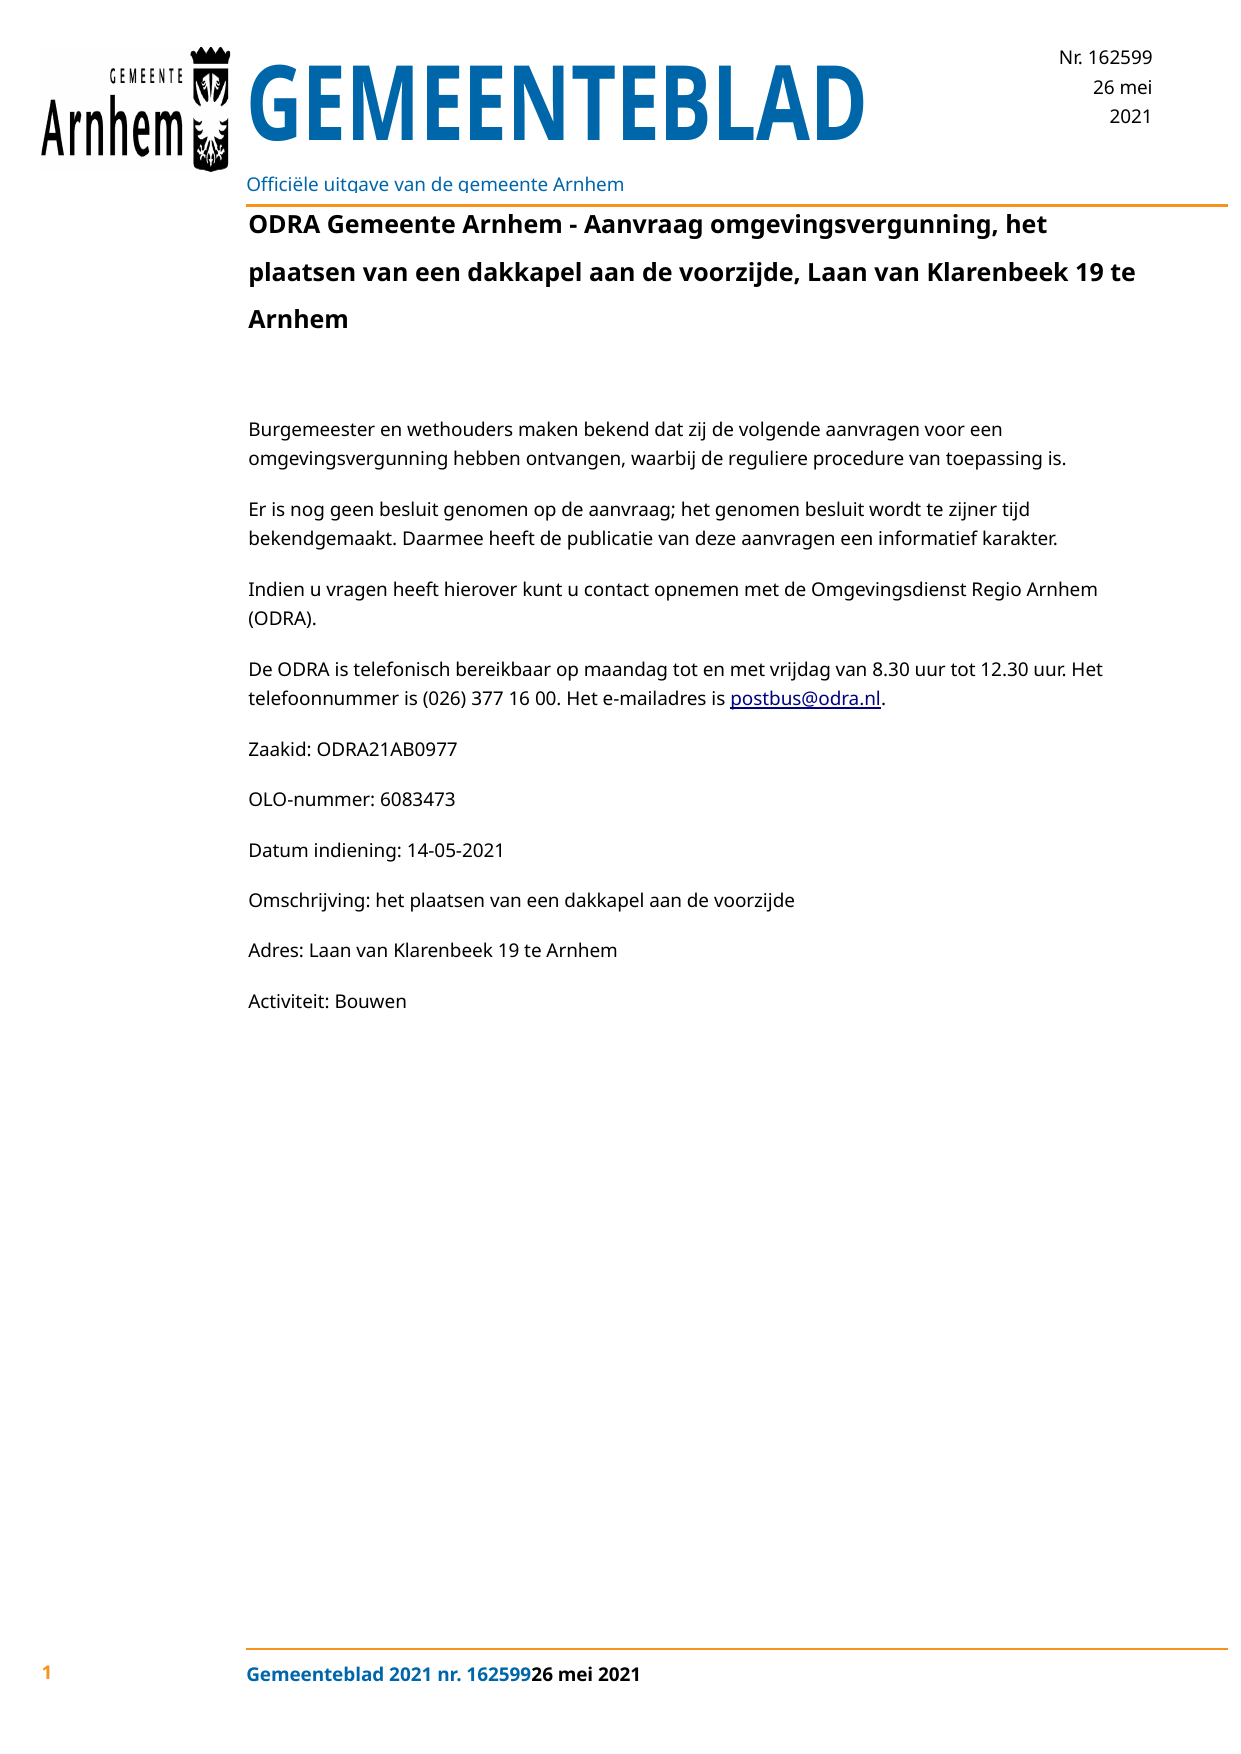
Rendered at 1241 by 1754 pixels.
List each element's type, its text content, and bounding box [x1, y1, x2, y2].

text Zaakid: ODRA21AB0977 [248, 736, 1152, 762]
picture [41, 47, 231, 172]
text Datum indiening: 14-05-2021 [248, 837, 1152, 862]
text De ODRA is telefonisch bereikbaar op maandag tot en met vrijdag van 8.30 uur tot 12.30 uur. Het telefoonnummer is (026) 377 16 00. Het e-mailadres is postbus@odra.nl. [248, 656, 1152, 711]
text Adres: Laan van Klarenbeek 19 te Arnhem [248, 938, 1152, 963]
text Activiteit: Bouwen [248, 988, 1152, 1014]
text OLO-nummer: 6083473 [248, 786, 1152, 812]
text Er is nog geen besluit genomen op de aanvraag; het genomen besluit wordt te zijner tijd bekendgemaakt. Daarmee heeft de publicatie van deze aanvragen een informatief karakter. [248, 496, 1152, 551]
text ODRA Gemeente Arnhem - Aanvraag omgevingsvergunning, het plaatsen van een dakkapel aan de voorzijde, Laan van Klarenbeek 19 te Arnhem [248, 207, 1152, 336]
text Burgemeester en wethouders maken bekend dat zij de volgende aanvragen voor een omgevingsvergunning hebben ontvangen, waarbij de reguliere procedure van toepassing is. [248, 416, 1152, 471]
text Omschrijving: het plaatsen van een dakkapel aan de voorzijde [248, 887, 1152, 913]
text Indien u vragen heeft hierover kunt u contact opnemen met de Omgevingsdienst Regio Arnhem (ODRA). [248, 576, 1152, 631]
